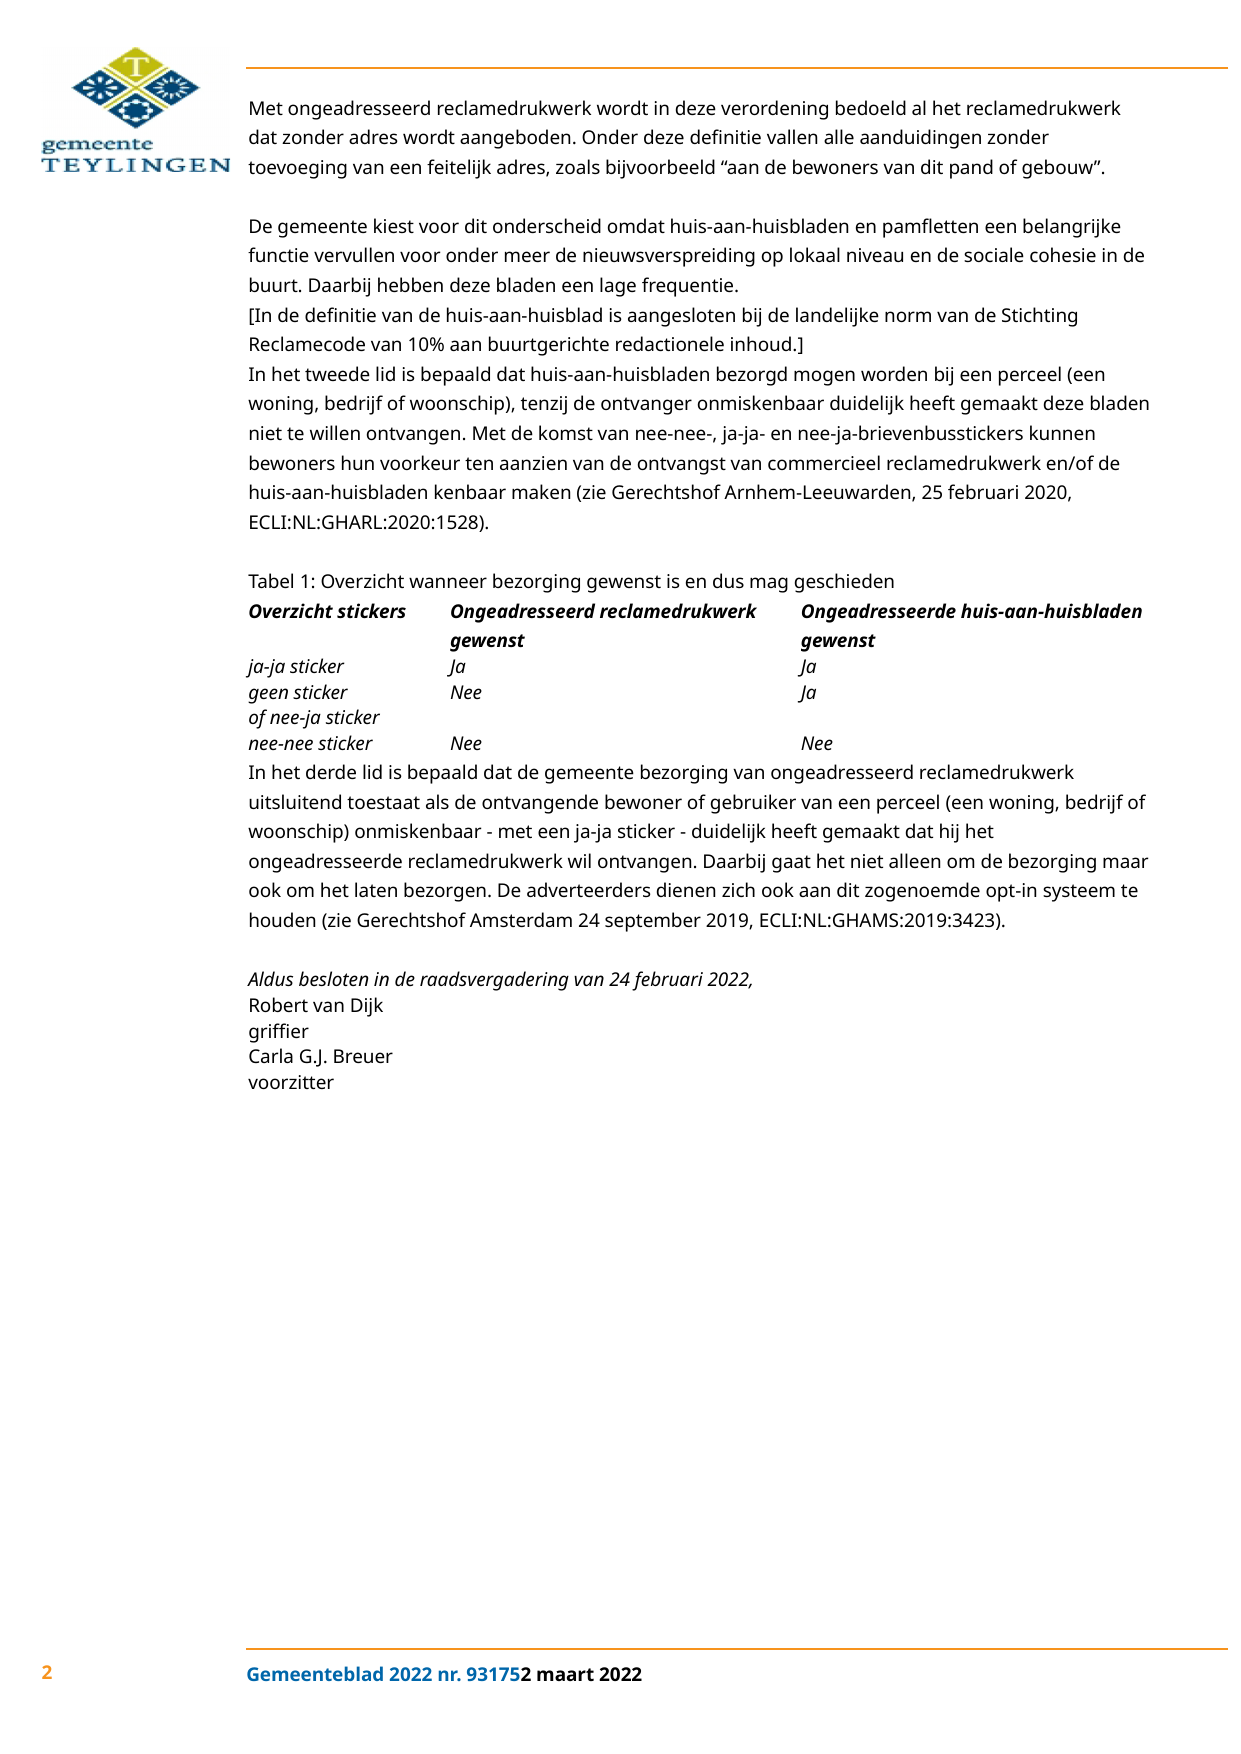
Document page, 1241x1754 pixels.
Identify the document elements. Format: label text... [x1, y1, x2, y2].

text In het derde lid is bepaald dat de gemeente bezorging van ongeadresseerd reclamedrukwerk uitsluitend toestaat als de ontvangende bewoner of gebruiker van een perceel (een woning, bedrijf of woonschip) onmiskenbaar - met een ja-ja sticker - duidelijk heeft gemaakt dat hij het ongeadresseerde reclamedrukwerk wil ontvangen. Daarbij gaat het niet alleen om de bezorging maar ook om het laten bezorgen. De adverteerders dienen zich ook aan dit zogenoemde opt-in systeem te houden (zie Gerechtshof Amsterdam 24 september 2019, ECLI:NL:GHAMS:2019:3423). [248, 759, 1152, 933]
picture [41, 47, 231, 172]
text Robert van Dijk [248, 992, 1152, 1018]
table_cell [450, 705, 801, 730]
table_cell Ja [801, 679, 1152, 704]
table_cell geen sticker [248, 679, 450, 704]
text Aldus besloten in de raadsvergadering van 24 februari 2022, [248, 966, 1152, 992]
table_cell Nee [801, 730, 1152, 756]
table_header Ongeadresseerde huis-aan-huisbladen gewenst [801, 598, 1152, 653]
table_cell ja-ja sticker [248, 653, 450, 679]
table_header Ongeadresseerd reclamedrukwerk gewenst [450, 598, 801, 653]
text Tabel 1: Overzicht wanneer bezorging gewenst is en dus mag geschieden [248, 568, 1152, 594]
text Carla G.J. Breuer [248, 1043, 1152, 1069]
text griffier [248, 1018, 1152, 1043]
text In het tweede lid is bepaald dat huis-aan-huisbladen bezorgd mogen worden bij een perceel (een woning, bedrijf of woonschip), tenzij de ontvanger onmiskenbaar duidelijk heeft gemaakt deze bladen niet te willen ontvangen. Met de komst van nee-nee-, ja-ja- en nee-ja-brievenbusstickers kunnen bewoners hun voorkeur ten aanzien van de ontvangst van commercieel reclamedrukwerk en/of de huis-aan-huisbladen kenbaar maken (zie Gerechtshof Arnhem-Leeuwarden, 25 februari 2020, ECLI:NL:GHARL:2020:1528). [248, 361, 1152, 535]
table_cell nee-nee sticker [248, 730, 450, 756]
text Met ongeadresseerd reclamedrukwerk wordt in deze verordening bedoeld al het reclamedrukwerk dat zonder adres wordt aangeboden. Onder deze definitie vallen alle aanduidingen zonder toevoeging van een feitelijk adres, zoals bijvoorbeeld “aan de bewoners van dit pand of gebouw”. [248, 95, 1152, 180]
table_cell [801, 705, 1152, 730]
text [In de definitie van de huis-aan-huisblad is aangesloten bij de landelijke norm van de Stichting Reclamecode van 10% aan buurtgerichte redactionele inhoud.] [248, 302, 1152, 357]
table_cell Nee [450, 679, 801, 704]
text voorzitter [248, 1069, 1152, 1095]
text De gemeente kiest voor dit onderscheid omdat huis-aan-huisbladen en pamfletten een belangrijke functie vervullen voor onder meer de nieuwsverspreiding op lokaal niveau en de sociale cohesie in de buurt. Daarbij hebben deze bladen een lage frequentie. [248, 213, 1152, 298]
table_cell Nee [450, 730, 801, 756]
table_cell Ja [801, 653, 1152, 679]
table_cell Ja [450, 653, 801, 679]
table_header Overzicht stickers [248, 598, 450, 653]
table_cell of nee-ja sticker [248, 705, 450, 730]
